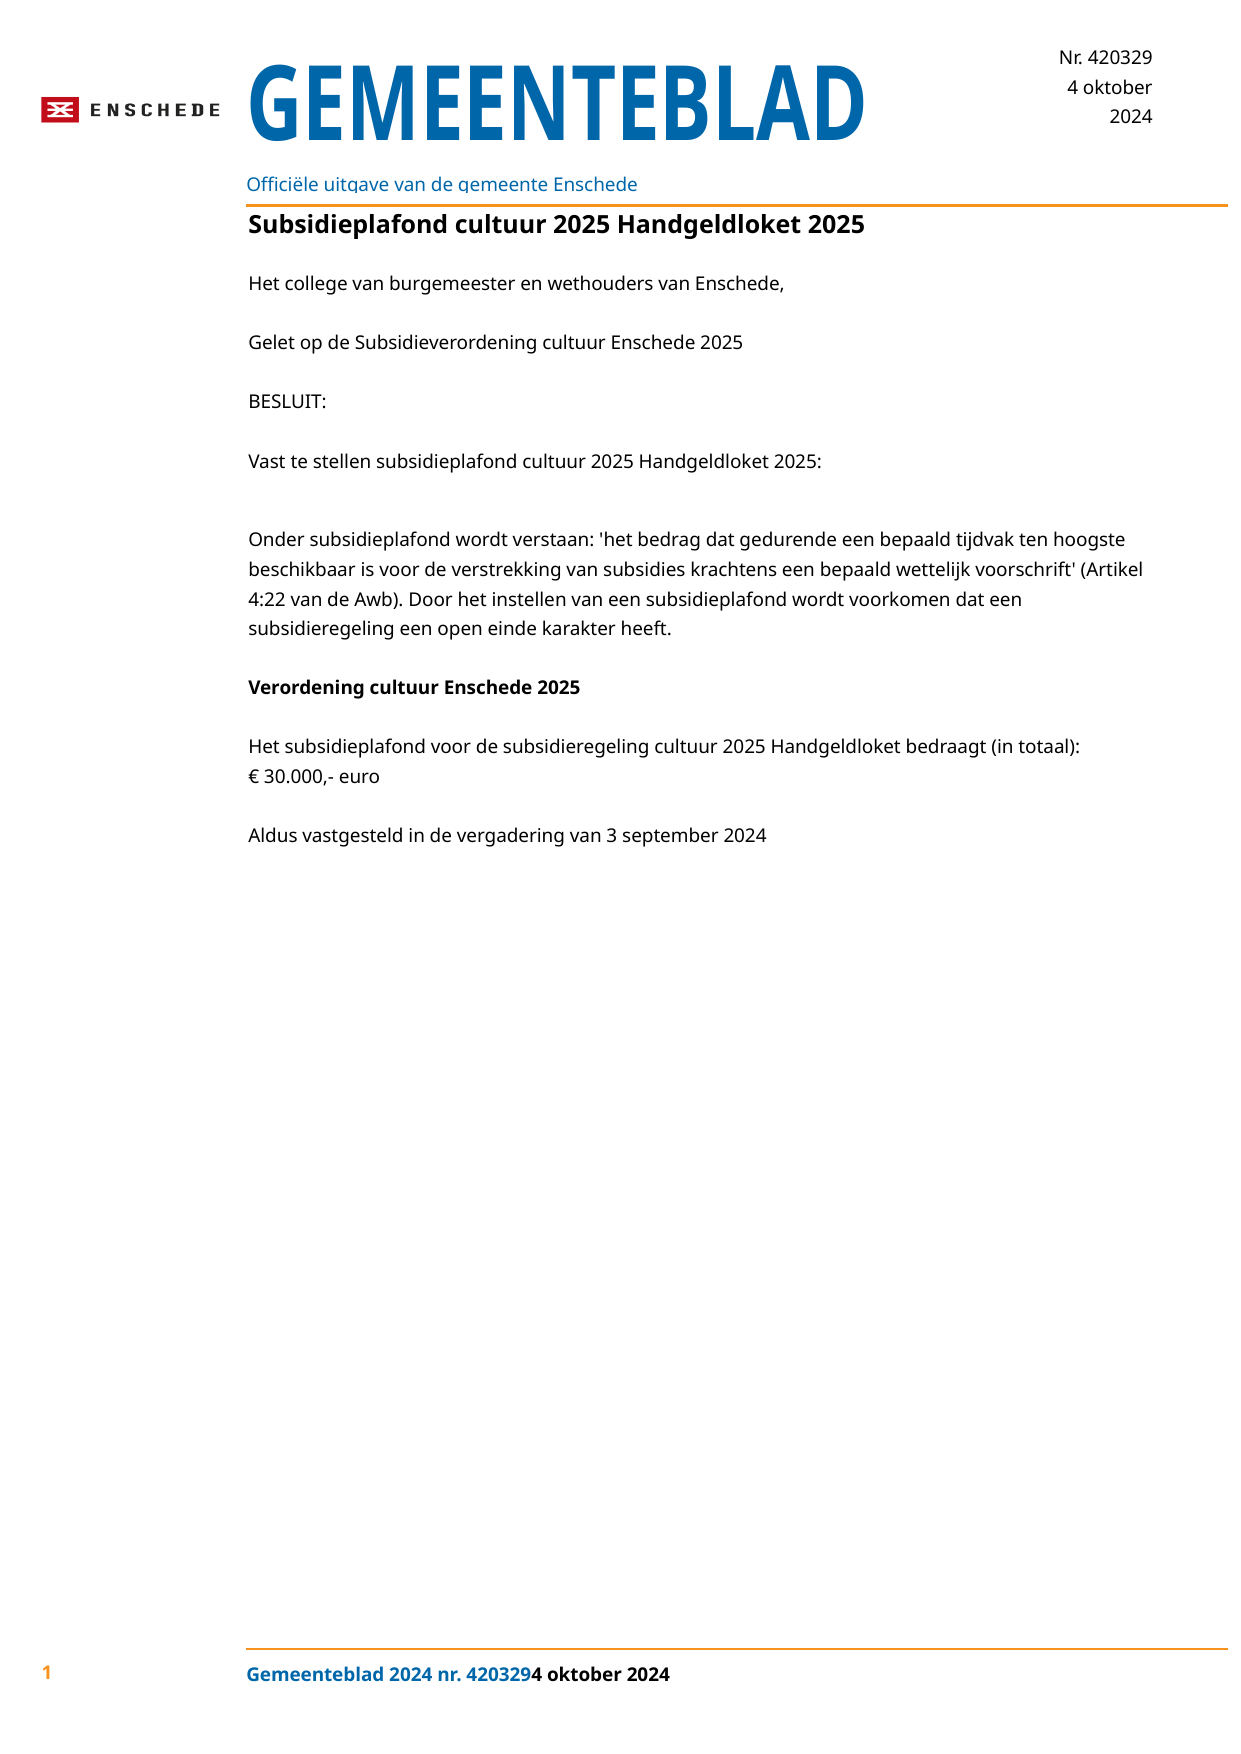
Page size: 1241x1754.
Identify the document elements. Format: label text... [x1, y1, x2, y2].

text Verordening cultuur Enschede 2025 [248, 674, 1152, 700]
text Gelet op de Subsidieverordening cultuur Enschede 2025 [248, 329, 1152, 355]
text Aldus vastgesteld in de vergadering van 3 september 2024 [248, 822, 1152, 848]
text Subsidieplafond cultuur 2025 Handgeldloket 2025 [248, 207, 1152, 241]
text Onder subsidieplafond wordt verstaan: 'het bedrag dat gedurende een bepaald tijdvak ten hoogste beschikbaar is voor de verstrekking van subsidies krachtens een bepaald wettelijk voorschrift' (Artikel 4:22 van de Awb). Door het instellen van een subsidieplafond wordt voorkomen dat een subsidieregeling een open einde karakter heeft. [248, 527, 1152, 641]
text € 30.000,- euro [248, 763, 1152, 789]
text Het college van burgemeester en wethouders van Enschede, [248, 270, 1152, 296]
text Vast te stellen subsidieplafond cultuur 2025 Handgeldloket 2025: [248, 448, 1152, 473]
text BESLUIT: [248, 389, 1152, 414]
picture [41, 47, 231, 172]
text Het subsidieplafond voor de subsidieregeling cultuur 2025 Handgeldloket bedraagt (in totaal): [248, 734, 1152, 759]
